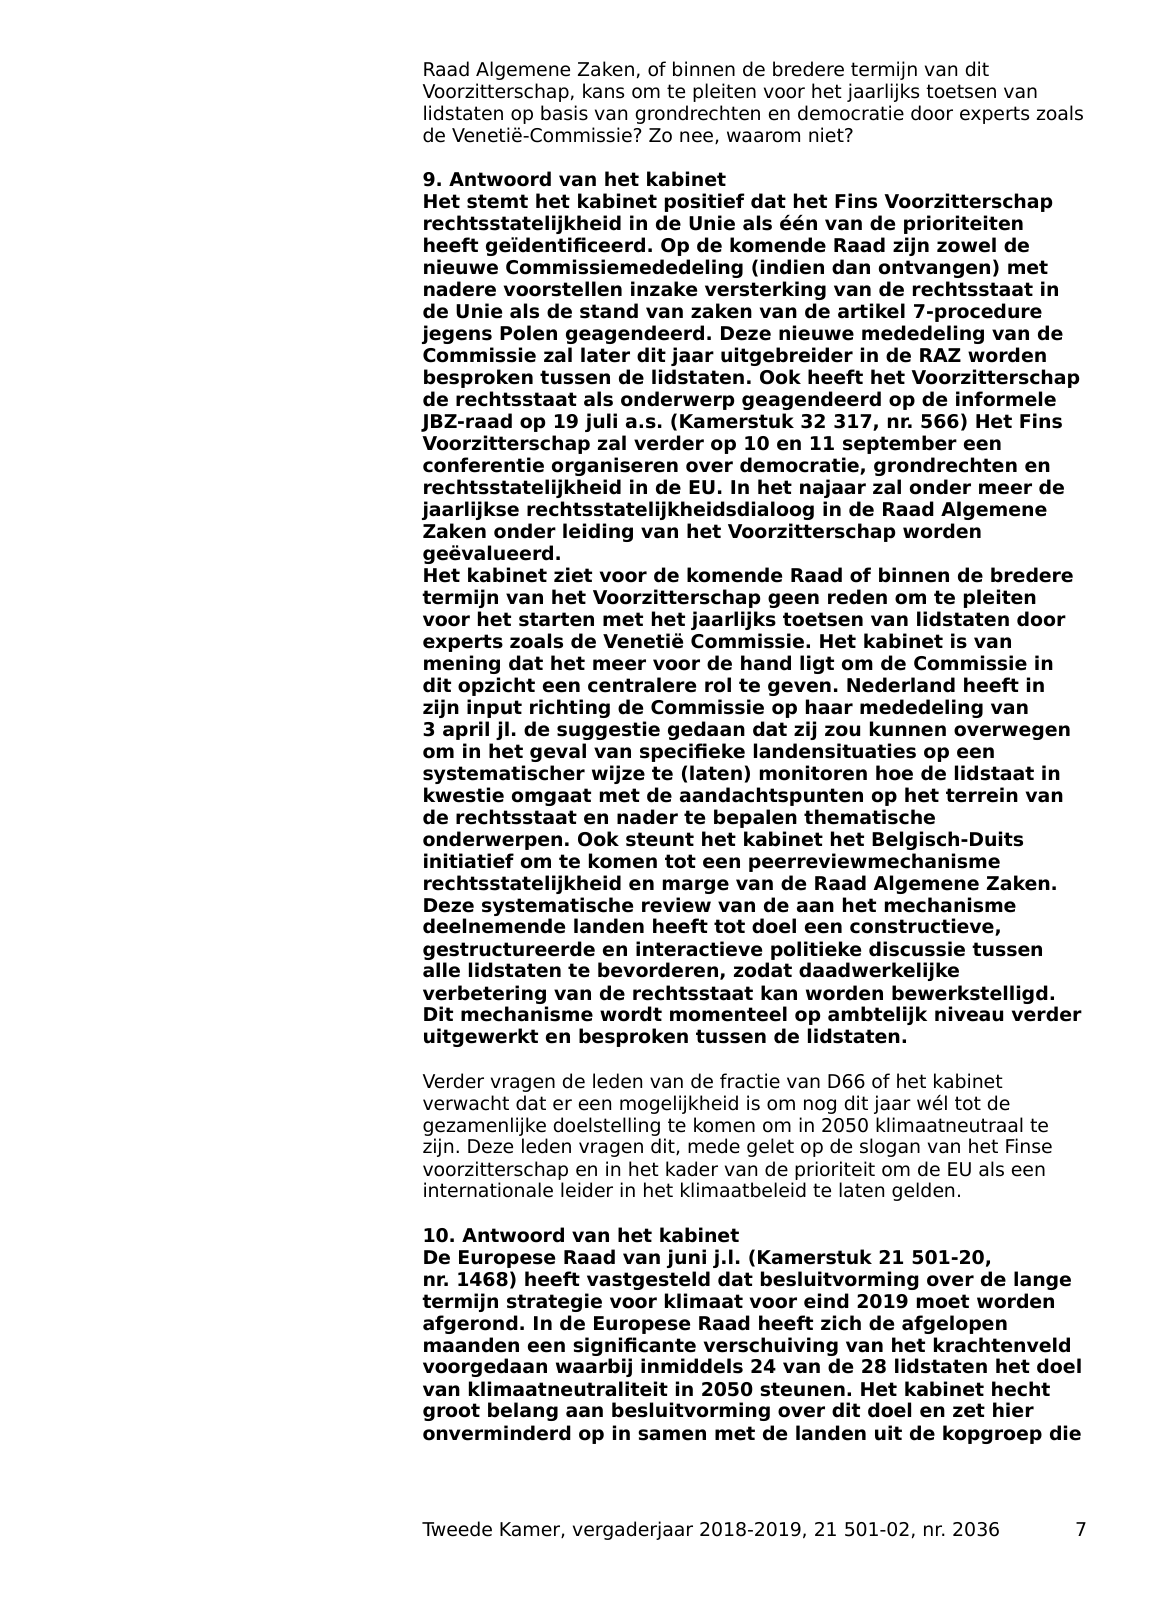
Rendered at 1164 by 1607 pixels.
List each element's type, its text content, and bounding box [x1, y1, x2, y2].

text De Europese Raad van juni j.l. (Kamerstuk 21 501-20, nr. 1468) heeft vastgesteld dat besluitvorming over de lange termijn strategie voor klimaat voor eind 2019 moet worden afgerond. In de Europese Raad heeft zich de afgelopen maanden een significante verschuiving van het krachtenveld voorgedaan waarbij inmiddels 24 van de 28 lidstaten het doel van klimaatneutraliteit in 2050 steunen. Het kabinet hecht groot belang aan besluitvorming over dit doel en zet hier onverminderd op in samen met de landen uit de kopgroep die [422, 1247, 1087, 1444]
text 10. Antwoord van het kabinet [422, 1224, 1087, 1247]
text Het kabinet ziet voor de komende Raad of binnen de bredere termijn van het Voorzitterschap geen reden om te pleiten voor het starten met het jaarlijks toetsen van lidstaten door experts zoals de Venetië Commissie. Het kabinet is van mening dat het meer voor de hand ligt om de Commissie in dit opzicht een centralere rol te geven. Nederland heeft in zijn input richting de Commissie op haar mededeling van 3 april jl. de suggestie gedaan dat zij zou kunnen overwegen om in het geval van specifieke landensituaties op een systematischer wijze te (laten) monitoren hoe de lidstaat in kwestie omgaat met de aandachtspunten op het terrein van de rechtsstaat en nader te bepalen thematische onderwerpen. Ook steunt het kabinet het Belgisch-Duits initiatief om te komen tot een peerreviewmechanisme rechtsstatelijkheid en marge van de Raad Algemene Zaken. Deze systematische review van de aan het mechanisme deelnemende landen heeft tot doel een constructieve, gestructureerde en interactieve politieke discussie tussen alle lidstaten te bevorderen, zodat daadwerkelijke verbetering van de rechtsstaat kan worden bewerkstelligd. Dit mechanisme wordt momenteel op ambtelijk niveau verder uitgewerkt en besproken tussen de lidstaten. [422, 565, 1087, 1048]
text Het stemt het kabinet positief dat het Fins Voorzitterschap rechtsstatelijkheid in de Unie als één van de prioriteiten heeft geïdentificeerd. Op de komende Raad zijn zowel de nieuwe Commissiemededeling (indien dan ontvangen) met nadere voorstellen inzake versterking van de rechtsstaat in de Unie als de stand van zaken van de artikel 7-procedure jegens Polen geagendeerd. Deze nieuwe mededeling van de Commissie zal later dit jaar uitgebreider in de RAZ worden besproken tussen de lidstaten. Ook heeft het Voorzitterschap de rechtsstaat als onderwerp geagendeerd op de informele JBZ-raad op 19 juli a.s. (Kamerstuk 32 317, nr. 566) Het Fins Voorzitterschap zal verder op 10 en 11 september een conferentie organiseren over democratie, grondrechten en rechtsstatelijkheid in de EU. In het najaar zal onder meer de jaarlijkse rechtsstatelijkheidsdialoog in de Raad Algemene Zaken onder leiding van het Voorzitterschap worden geëvalueerd. [422, 191, 1087, 565]
text Verder vragen de leden van de fractie van D66 of het kabinet verwacht dat er een mogelijkheid is om nog dit jaar wél tot de gezamenlijke doelstelling te komen om in 2050 klimaatneutraal te zijn. Deze leden vragen dit, mede gelet op de slogan van het Finse voorzitterschap en in het kader van de prioriteit om de EU als een internationale leider in het klimaatbeleid te laten gelden. [422, 1071, 1087, 1202]
text 9. Antwoord van het kabinet [422, 169, 1087, 191]
text Raad Algemene Zaken, of binnen de bredere termijn van dit Voorzitterschap, kans om te pleiten voor het jaarlijks toetsen van lidstaten op basis van grondrechten en democratie door experts zoals de Venetië-Commissie? Zo nee, waarom niet? [422, 59, 1087, 147]
